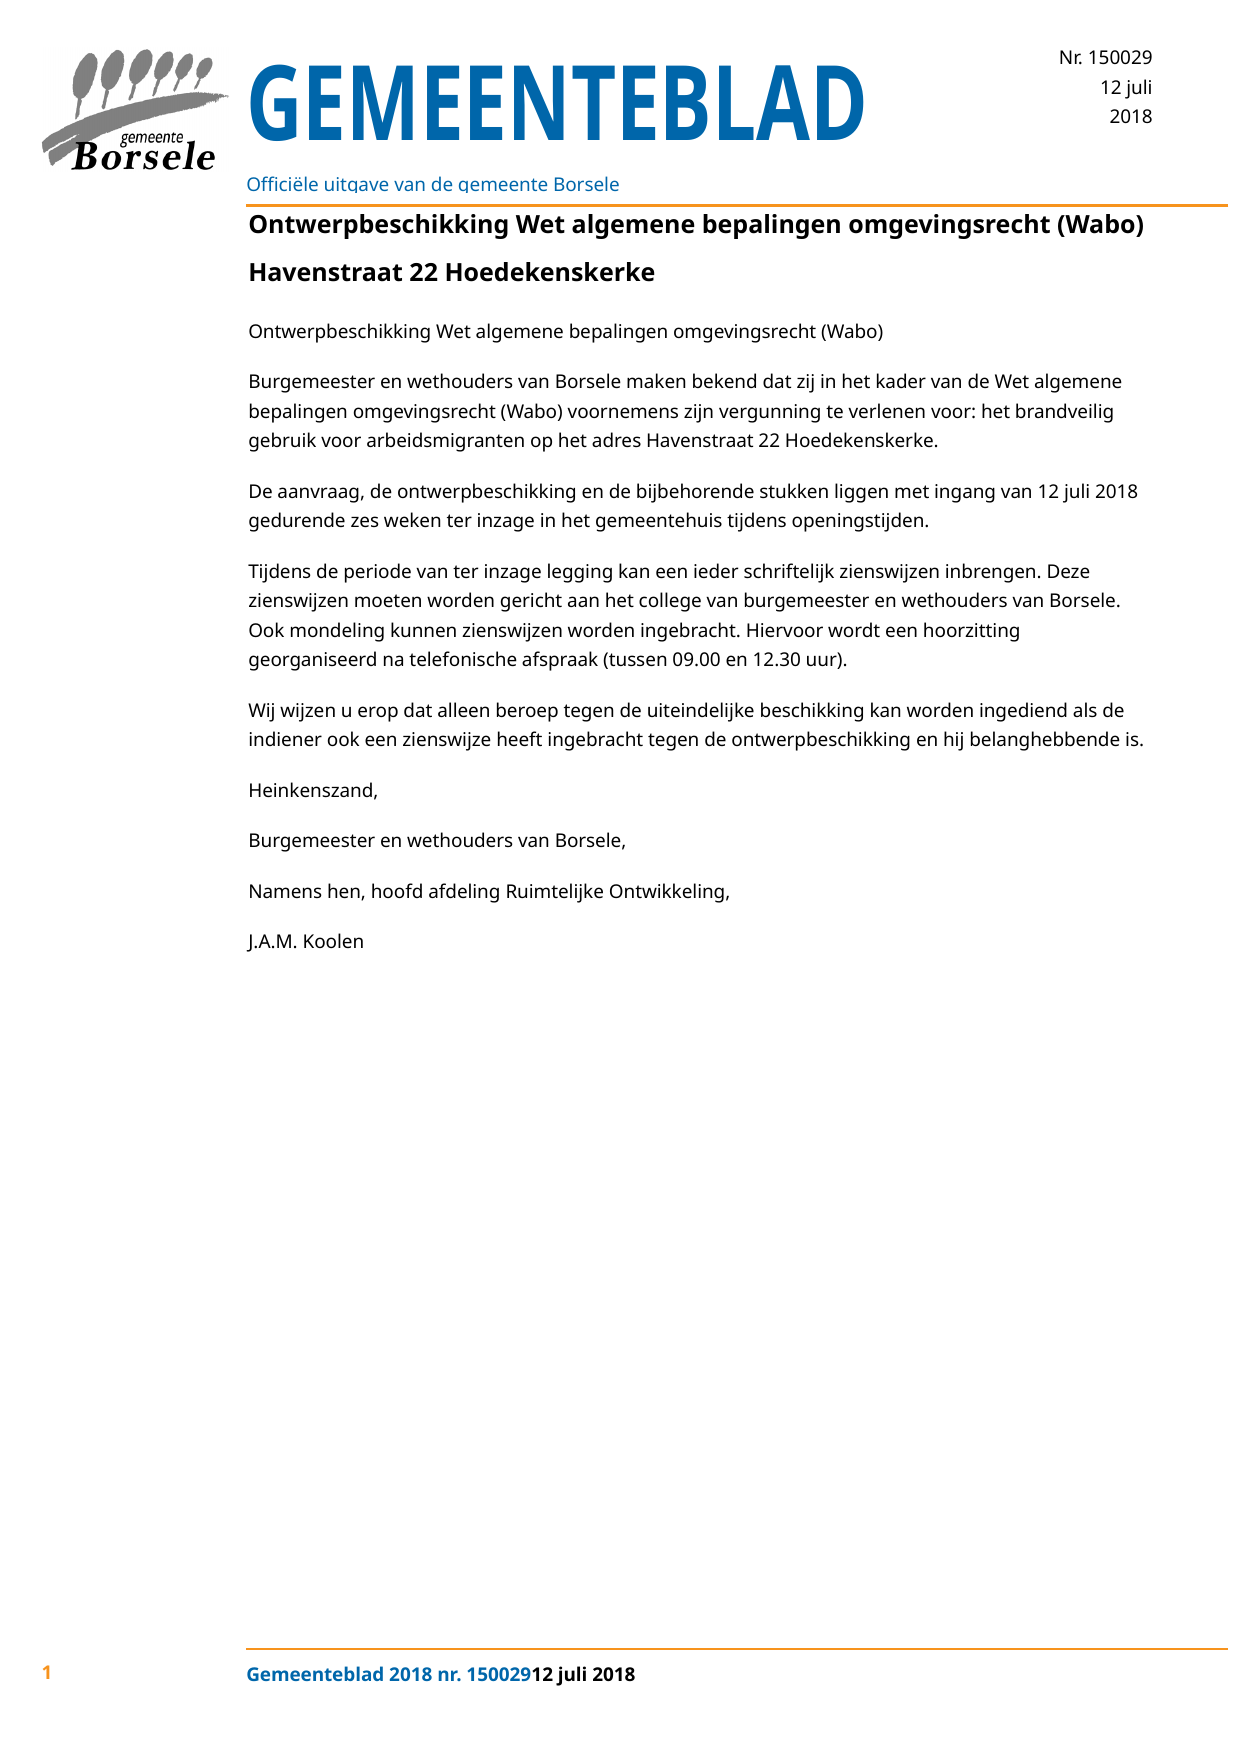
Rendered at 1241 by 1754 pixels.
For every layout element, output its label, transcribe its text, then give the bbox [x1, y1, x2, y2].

text J.A.M. Koolen [248, 928, 1152, 954]
text Ontwerpbeschikking Wet algemene bepalingen omgevingsrecht (Wabo) [248, 318, 1152, 344]
text Tijdens de periode van ter inzage legging kan een ieder schriftelijk zienswijzen inbrengen. Deze zienswijzen moeten worden gericht aan het college van burgemeester en wethouders van Borsele. Ook mondeling kunnen zienswijzen worden ingebracht. Hiervoor wordt een hoorzitting georganiseerd na telefonische afspraak (tussen 09.00 en 12.30 uur). [248, 558, 1152, 672]
text Burgemeester en wethouders van Borsele maken bekend dat zij in het kader van de Wet algemene bepalingen omgevingsrecht (Wabo) voornemens zijn vergunning te verlenen voor: het brandveilig gebruik voor arbeidsmigranten op het adres Havenstraat 22 Hoedekenskerke. [248, 368, 1152, 453]
text Heinkenszand, [248, 777, 1152, 803]
text Ontwerpbeschikking Wet algemene bepalingen omgevingsrecht (Wabo) Havenstraat 22 Hoedekenskerke [248, 207, 1152, 288]
text Burgemeester en wethouders van Borsele, [248, 827, 1152, 853]
text De aanvraag, de ontwerpbeschikking en de bijbehorende stukken liggen met ingang van 12 juli 2018 gedurende zes weken ter inzage in het gemeentehuis tijdens openingstijden. [248, 478, 1152, 533]
text Namens hen, hoofd afdeling Ruimtelijke Ontwikkeling, [248, 878, 1152, 904]
picture [41, 47, 231, 172]
text Wij wijzen u erop dat alleen beroep tegen de uiteindelijke beschikking kan worden ingediend als de indiener ook een zienswijze heeft ingebracht tegen de ontwerpbeschikking en hij belanghebbende is. [248, 697, 1152, 752]
